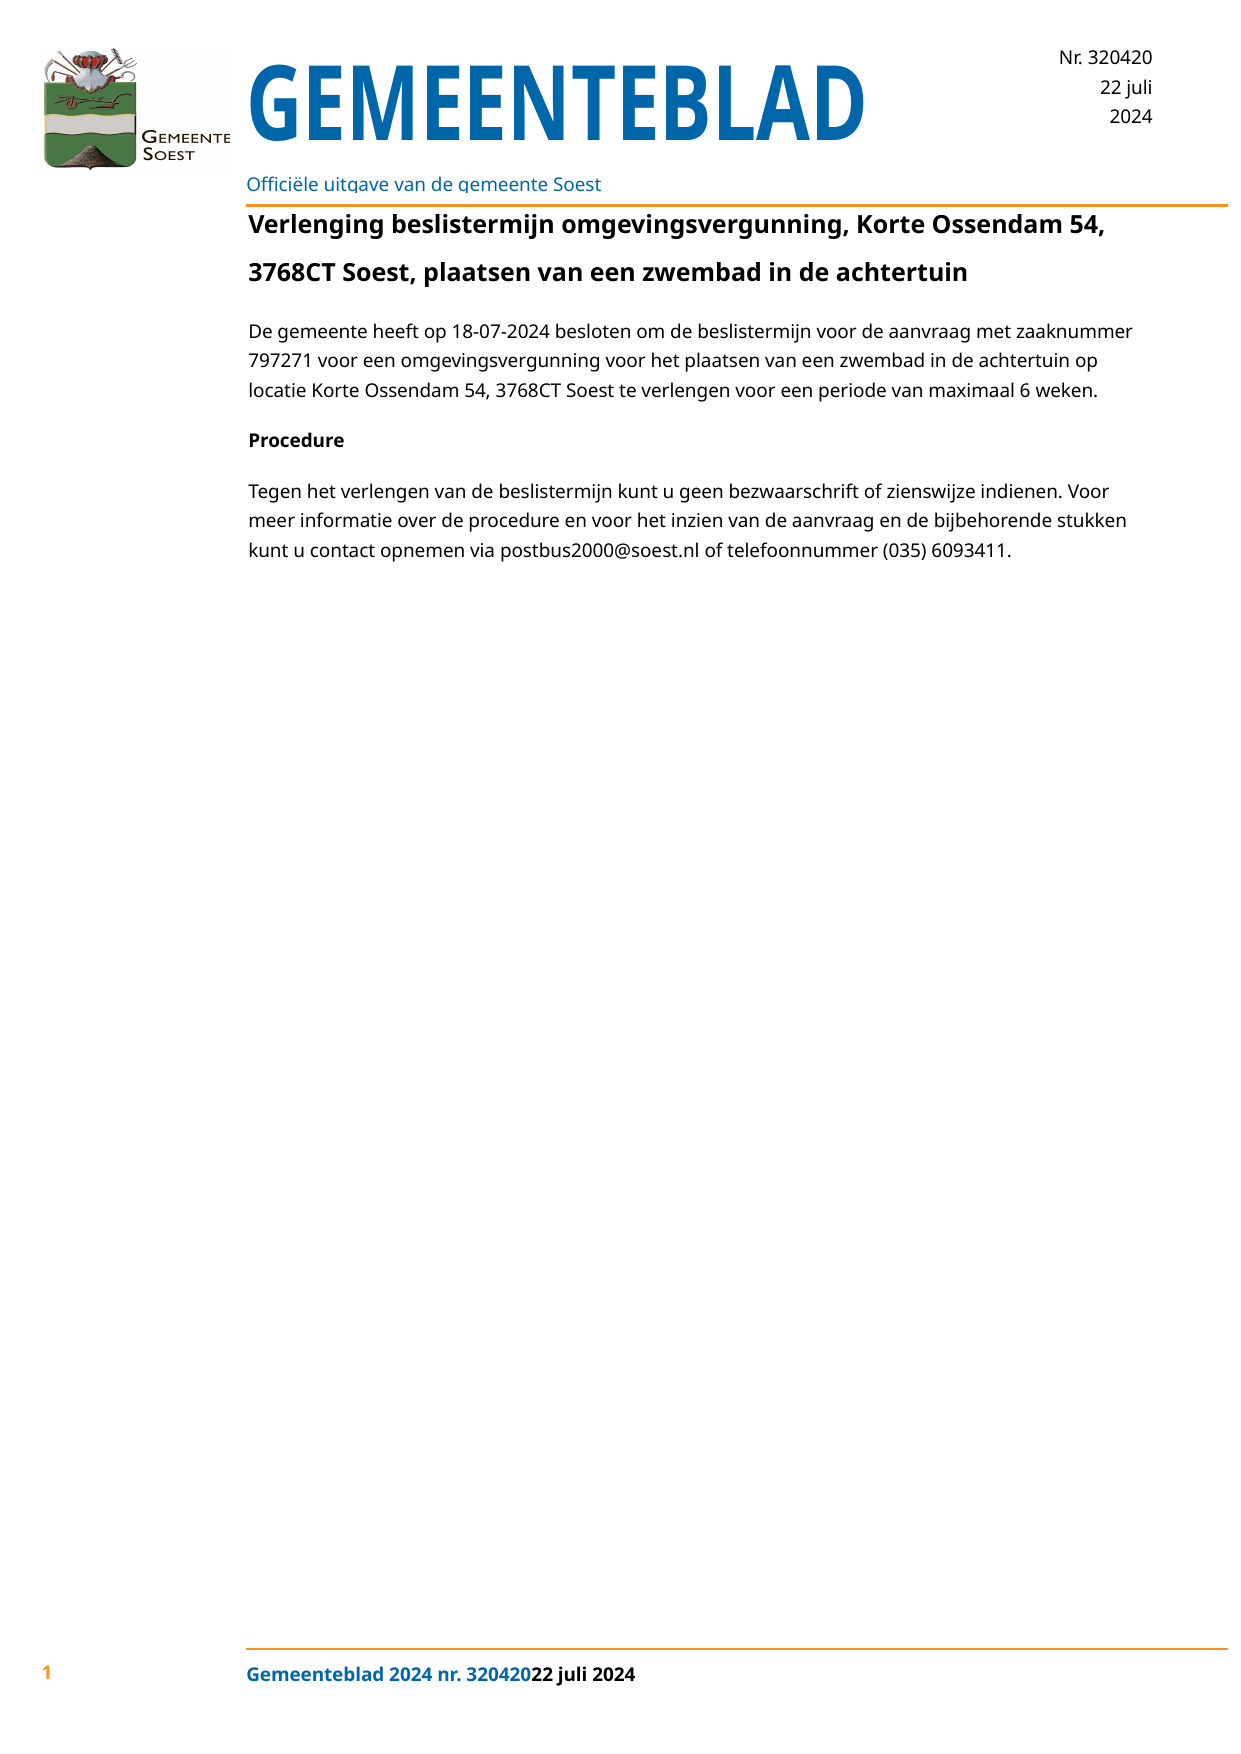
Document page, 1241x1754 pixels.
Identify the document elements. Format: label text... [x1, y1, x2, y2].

text Tegen het verlengen van de beslistermijn kunt u geen bezwaarschrift of zienswijze indienen. Voor meer informatie over de procedure en voor het inzien van de aanvraag en de bijbehorende stukken kunt u contact opnemen via postbus2000@soest.nl of telefoonnummer (035) 6093411. [248, 478, 1152, 563]
text De gemeente heeft op 18-07-2024 besloten om de beslistermijn voor de aanvraag met zaaknummer 797271 voor een omgevingsvergunning voor het plaatsen van een zwembad in de achtertuin op locatie Korte Ossendam 54, 3768CT Soest te verlengen voor een periode van maximaal 6 weken. [248, 318, 1152, 403]
picture [41, 47, 231, 172]
text Verlenging beslistermijn omgevingsvergunning, Korte Ossendam 54, 3768CT Soest, plaatsen van een zwembad in de achtertuin [248, 207, 1152, 288]
text Procedure [248, 427, 1152, 453]
